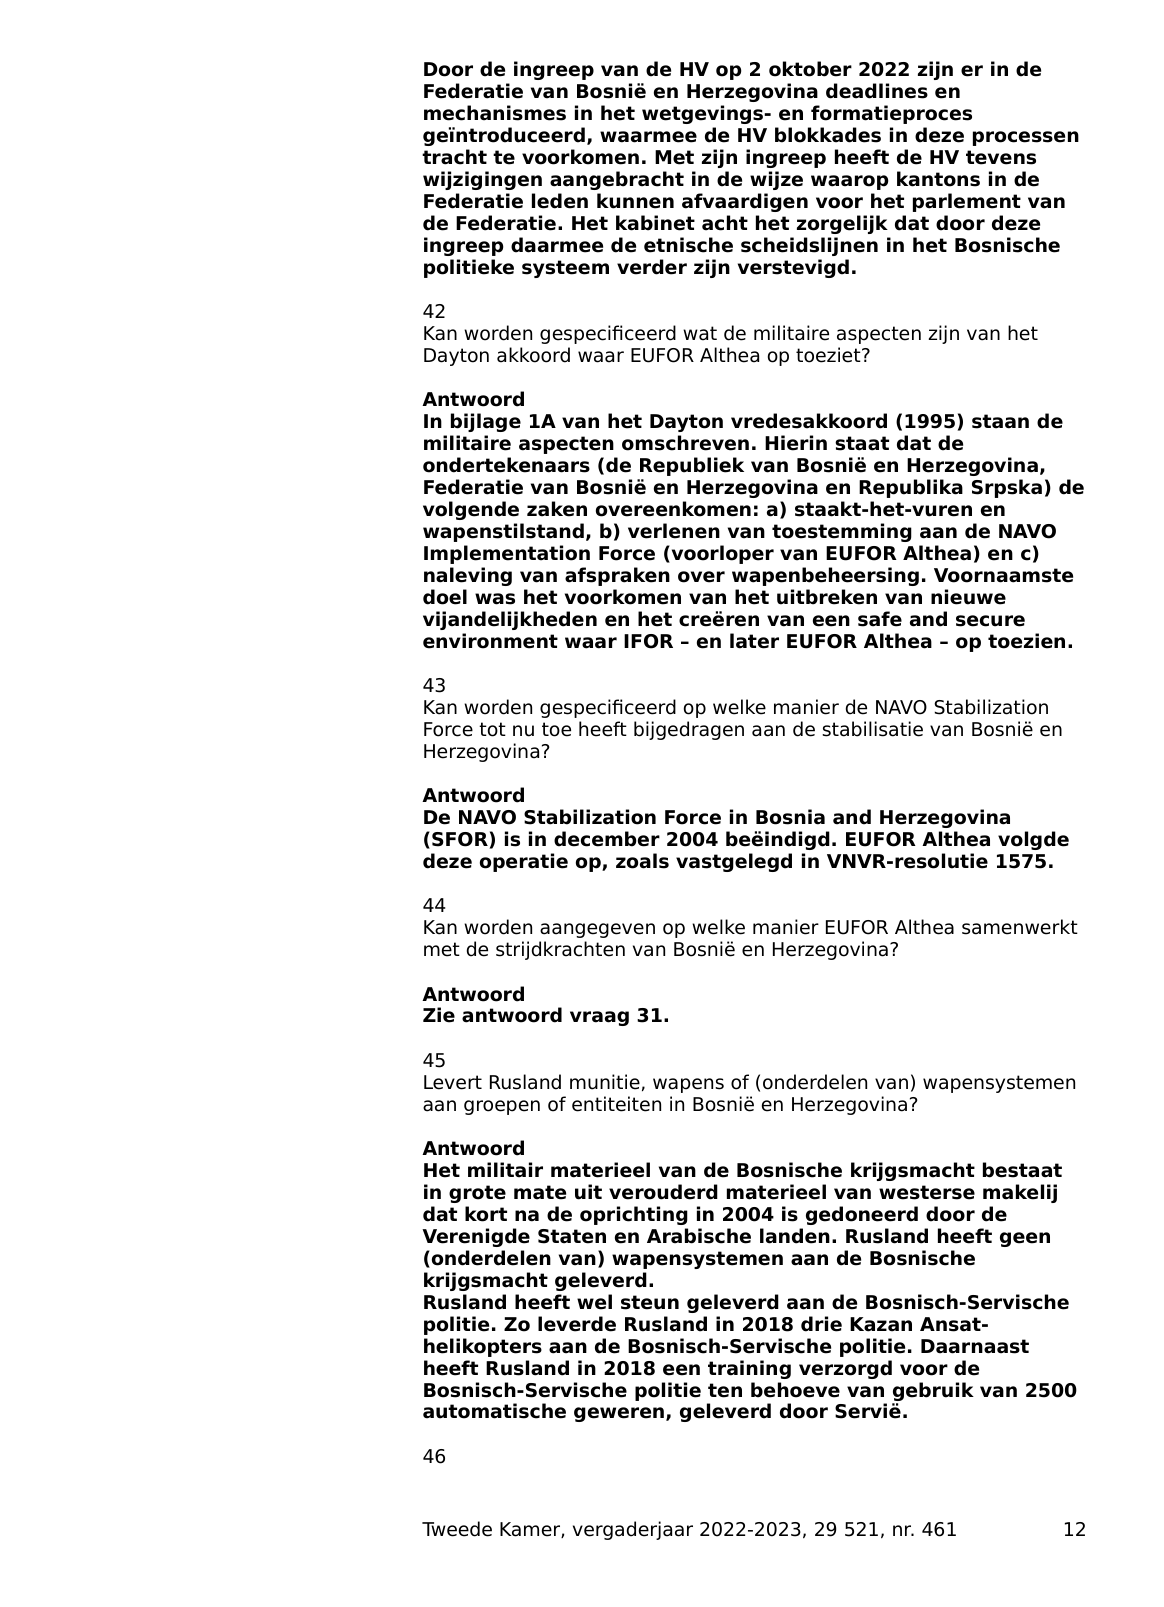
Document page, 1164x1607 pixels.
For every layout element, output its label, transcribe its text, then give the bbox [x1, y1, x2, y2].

text Antwoord [422, 785, 1087, 807]
text 43 [422, 675, 1087, 697]
text Kan worden aangegeven op welke manier EUFOR Althea samenwerkt met de strijdkrachten van Bosnië en Herzegovina? [422, 917, 1087, 961]
text Door de ingreep van de HV op 2 oktober 2022 zijn er in de Federatie van Bosnië en Herzegovina deadlines en mechanismes in het wetgevings- en formatieproces geïntroduceerd, waarmee de HV blokkades in deze processen tracht te voorkomen. Met zijn ingreep heeft de HV tevens wijzigingen aangebracht in de wijze waarop kantons in de Federatie leden kunnen afvaardigen voor het parlement van de Federatie. Het kabinet acht het zorgelijk dat door deze ingreep daarmee de etnische scheidslijnen in het Bosnische politieke systeem verder zijn verstevigd. [422, 59, 1087, 279]
text 45 [422, 1049, 1087, 1072]
text Zie antwoord vraag 31. [422, 1005, 1087, 1027]
text Kan worden gespecificeerd op welke manier de NAVO Stabilization Force tot nu toe heeft bijgedragen aan de stabilisatie van Bosnië en Herzegovina? [422, 697, 1087, 763]
text Antwoord [422, 983, 1087, 1005]
text Het militair materieel van de Bosnische krijgsmacht bestaat in grote mate uit verouderd materieel van westerse makelij dat kort na de oprichting in 2004 is gedoneerd door de Verenigde Staten en Arabische landen. Rusland heeft geen (onderdelen van) wapensystemen aan de Bosnische krijgsmacht geleverd. [422, 1160, 1087, 1292]
text Antwoord [422, 389, 1087, 411]
text De NAVO Stabilization Force in Bosnia and Herzegovina (SFOR) is in december 2004 beëindigd. EUFOR Althea volgde deze operatie op, zoals vastgelegd in VNVR-resolutie 1575. [422, 807, 1087, 873]
text 42 [422, 301, 1087, 323]
text Levert Rusland munitie, wapens of (onderdelen van) wapensystemen aan groepen of entiteiten in Bosnië en Herzegovina? [422, 1072, 1087, 1116]
text 44 [422, 895, 1087, 917]
text In bijlage 1A van het Dayton vredesakkoord (1995) staan de militaire aspecten omschreven. Hierin staat dat de ondertekenaars (de Republiek van Bosnië en Herzegovina, Federatie van Bosnië en Herzegovina en Republika Srpska) de volgende zaken overeenkomen: a) staakt-het-vuren en wapenstilstand, b) verlenen van toestemming aan de NAVO Implementation Force (voorloper van EUFOR Althea) en c) naleving van afspraken over wapenbeheersing. Voornaamste doel was het voorkomen van het uitbreken van nieuwe vijandelijkheden en het creëren van een safe and secure environment waar IFOR – en later EUFOR Althea – op toezien. [422, 411, 1087, 653]
text Kan worden gespecificeerd wat de militaire aspecten zijn van het Dayton akkoord waar EUFOR Althea op toeziet? [422, 323, 1087, 367]
text Antwoord [422, 1138, 1087, 1160]
text 46 [422, 1446, 1087, 1468]
text Rusland heeft wel steun geleverd aan de Bosnisch-Servische politie. Zo leverde Rusland in 2018 drie Kazan Ansat-helikopters aan de Bosnisch-Servische politie. Daarnaast heeft Rusland in 2018 een training verzorgd voor de Bosnisch-Servische politie ten behoeve van gebruik van 2500 automatische geweren, geleverd door Servië. [422, 1292, 1087, 1423]
